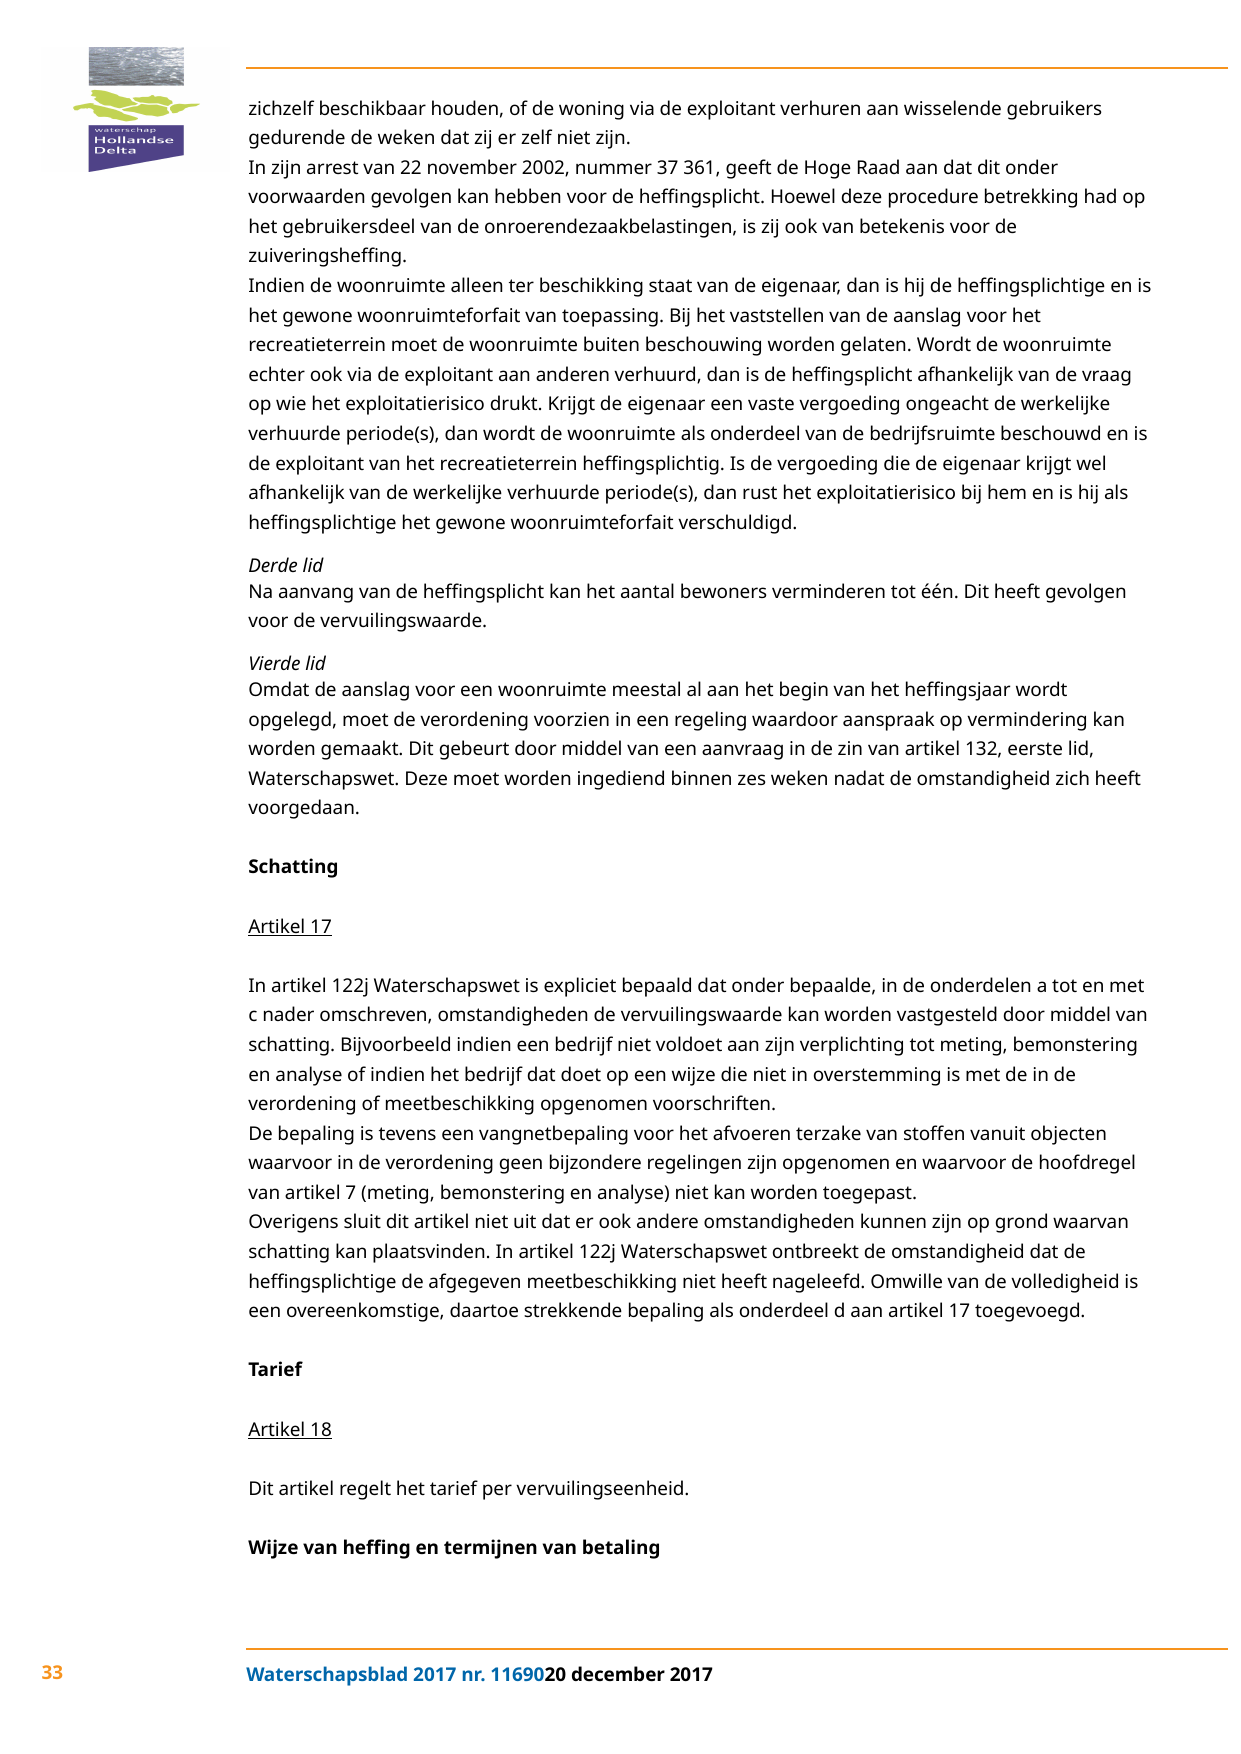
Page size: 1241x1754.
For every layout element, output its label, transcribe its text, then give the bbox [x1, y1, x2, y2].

text Wijze van heffing en termijnen van betaling [248, 1534, 1152, 1560]
text zichzelf beschikbaar houden, of de woning via de exploitant verhuren aan wisselende gebruikers gedurende de weken dat zij er zelf niet zijn. [248, 95, 1152, 150]
text In zijn arrest van 22 november 2002, nummer 37 361, geeft de Hoge Raad aan dat dit onder voorwaarden gevolgen kan hebben voor de heffingsplicht. Hoewel deze procedure betrekking had op het gebruikersdeel van de onroerendezaakbelastingen, is zij ook van betekenis voor de zuiveringsheffing. [248, 154, 1152, 268]
text Omdat de aanslag voor een woonruimte meestal al aan het begin van het heffingsjaar wordt opgelegd, moet de verordening voorzien in een regeling waardoor aanspraak op vermindering kan worden gemaakt. Dit gebeurt door middel van een aanvraag in de zin van artikel 132, eerste lid, Waterschapswet. Deze moet worden ingediend binnen zes weken nadat de omstandigheid zich heeft voorgedaan. [248, 676, 1152, 820]
text Na aanvang van de heffingsplicht kan het aantal bewoners verminderen tot één. Dit heeft gevolgen voor de vervuilingswaarde. [248, 578, 1152, 633]
picture [41, 47, 231, 172]
text Artikel 18 [248, 1416, 1152, 1442]
text Derde lid [248, 552, 1152, 578]
text De bepaling is tevens een vangnetbepaling voor het afvoeren terzake van stoffen vanuit objecten waarvoor in de verordening geen bijzondere regelingen zijn opgenomen en waarvoor de hoofdregel van artikel 7 (meting, bemonstering en analyse) niet kan worden toegepast. [248, 1120, 1152, 1205]
text Indien de woonruimte alleen ter beschikking staat van de eigenaar, dan is hij de heffingsplichtige en is het gewone woonruimteforfait van toepassing. Bij het vaststellen van de aanslag voor het recreatieterrein moet de woonruimte buiten beschouwing worden gelaten. Wordt de woonruimte echter ook via de exploitant aan anderen verhuurd, dan is de heffingsplicht afhankelijk van de vraag op wie het exploitatierisico drukt. Krijgt de eigenaar een vaste vergoeding ongeacht de werkelijke verhuurde periode(s), dan wordt de woonruimte als onderdeel van de bedrijfsruimte beschouwd en is de exploitant van het recreatieterrein heffingsplichtig. Is de vergoeding die de eigenaar krijgt wel afhankelijk van de werkelijke verhuurde periode(s), dan rust het exploitatierisico bij hem en is hij als heffingsplichtige het gewone woonruimteforfait verschuldigd. [248, 272, 1152, 535]
text Artikel 17 [248, 913, 1152, 939]
text Overigens sluit dit artikel niet uit dat er ook andere omstandigheden kunnen zijn op grond waarvan schatting kan plaatsvinden. In artikel 122j Waterschapswet ontbreekt de omstandigheid dat de heffingsplichtige de afgegeven meetbeschikking niet heeft nageleefd. Omwille van de volledigheid is een overeenkomstige, daartoe strekkende bepaling als onderdeel d aan artikel 17 toegevoegd. [248, 1209, 1152, 1323]
text Tarief [248, 1357, 1152, 1382]
text Schatting [248, 854, 1152, 879]
text Vierde lid [248, 651, 1152, 676]
text In artikel 122j Waterschapswet is expliciet bepaald dat onder bepaalde, in de onderdelen a tot en met c nader omschreven, omstandigheden de vervuilingswaarde kan worden vastgesteld door middel van schatting. Bijvoorbeeld indien een bedrijf niet voldoet aan zijn verplichting tot meting, bemonstering en analyse of indien het bedrijf dat doet op een wijze die niet in overstemming is met de in de verordening of meetbeschikking opgenomen voorschriften. [248, 972, 1152, 1116]
text Dit artikel regelt het tarief per vervuilingseenheid. [248, 1475, 1152, 1501]
